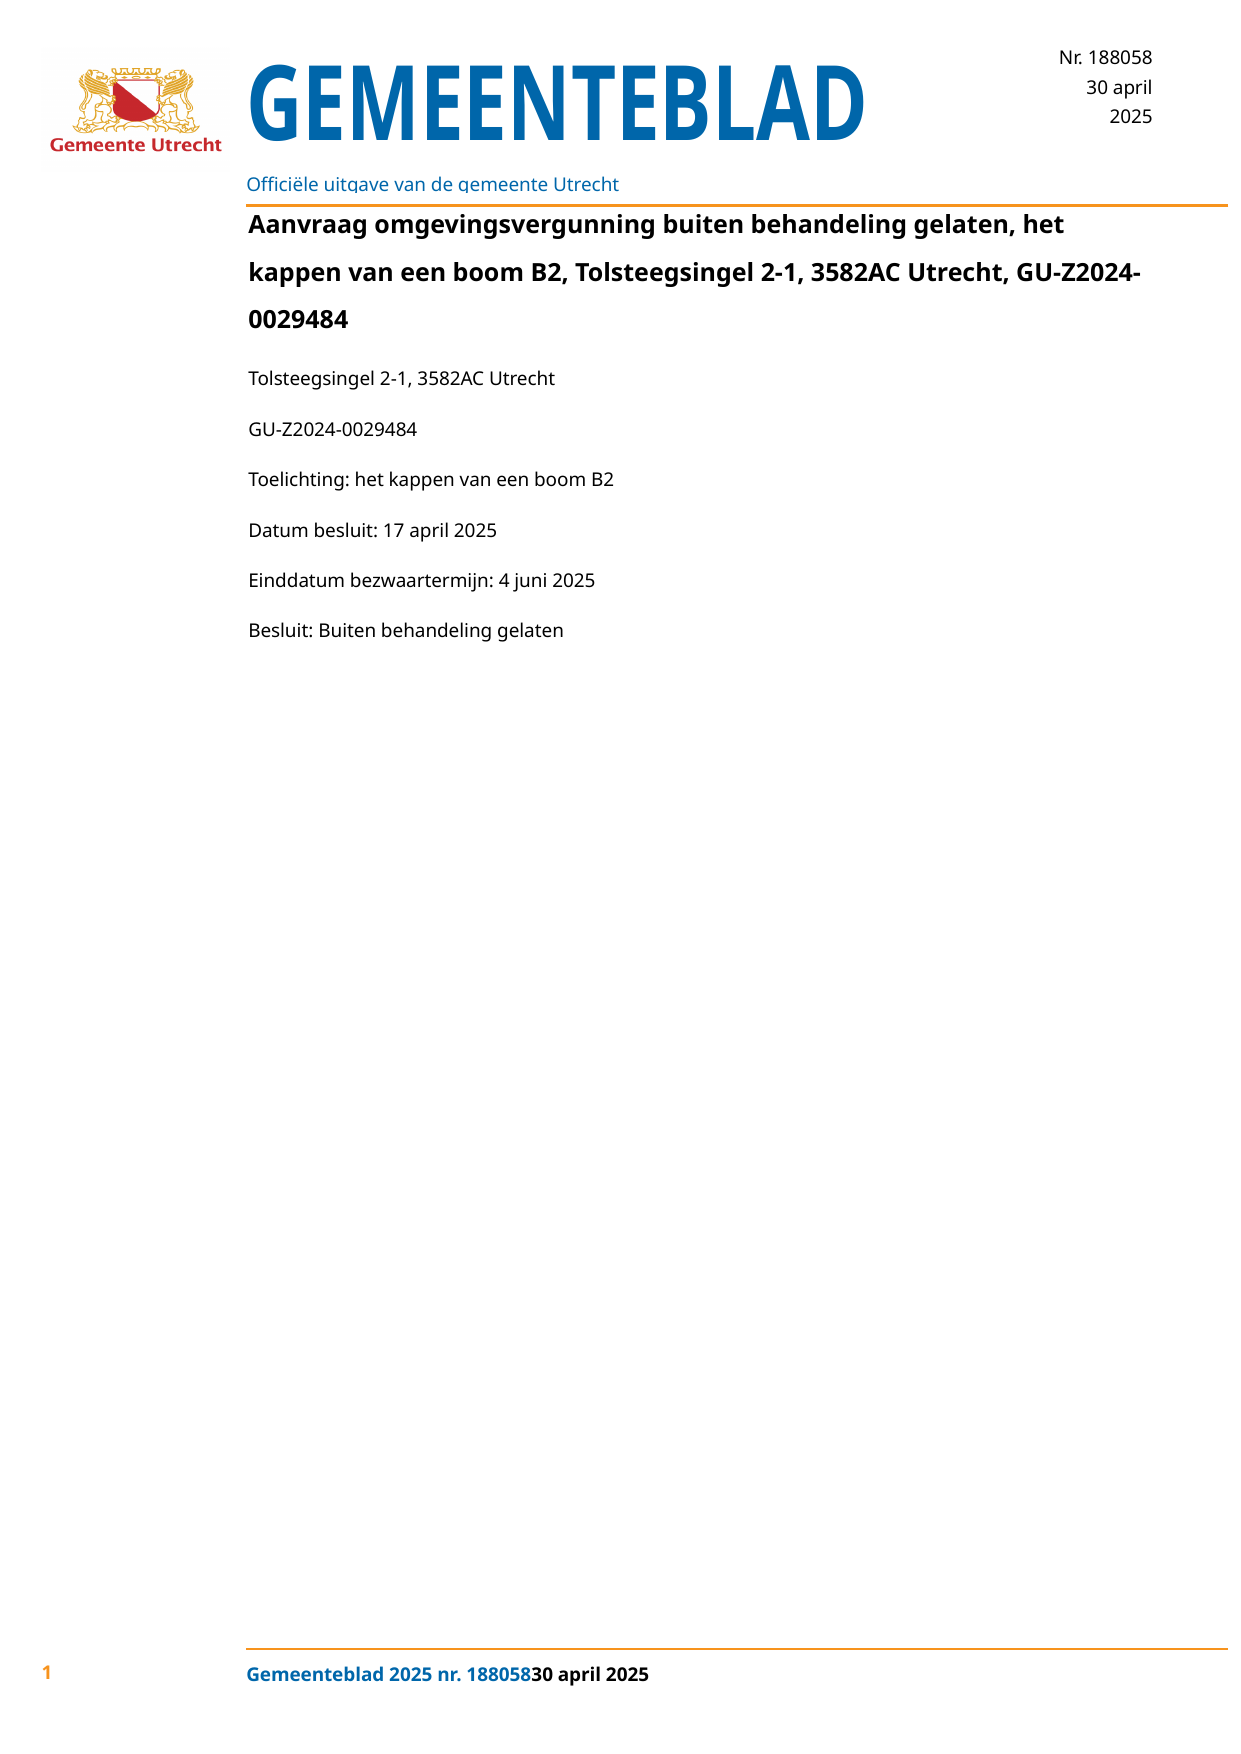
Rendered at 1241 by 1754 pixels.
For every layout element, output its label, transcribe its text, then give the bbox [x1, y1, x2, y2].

text GU-Z2024-0029484 [248, 416, 1152, 442]
text Tolsteegsingel 2-1, 3582AC Utrecht [248, 366, 1152, 391]
text Toelichting: het kappen van een boom B2 [248, 466, 1152, 492]
text Aanvraag omgevingsvergunning buiten behandeling gelaten, het kappen van een boom B2, Tolsteegsingel 2-1, 3582AC Utrecht, GU-Z2024-0029484 [248, 207, 1152, 336]
text Besluit: Buiten behandeling gelaten [248, 618, 1152, 643]
picture [41, 47, 231, 172]
text Einddatum bezwaartermijn: 4 juni 2025 [248, 567, 1152, 593]
text Datum besluit: 17 april 2025 [248, 517, 1152, 542]
